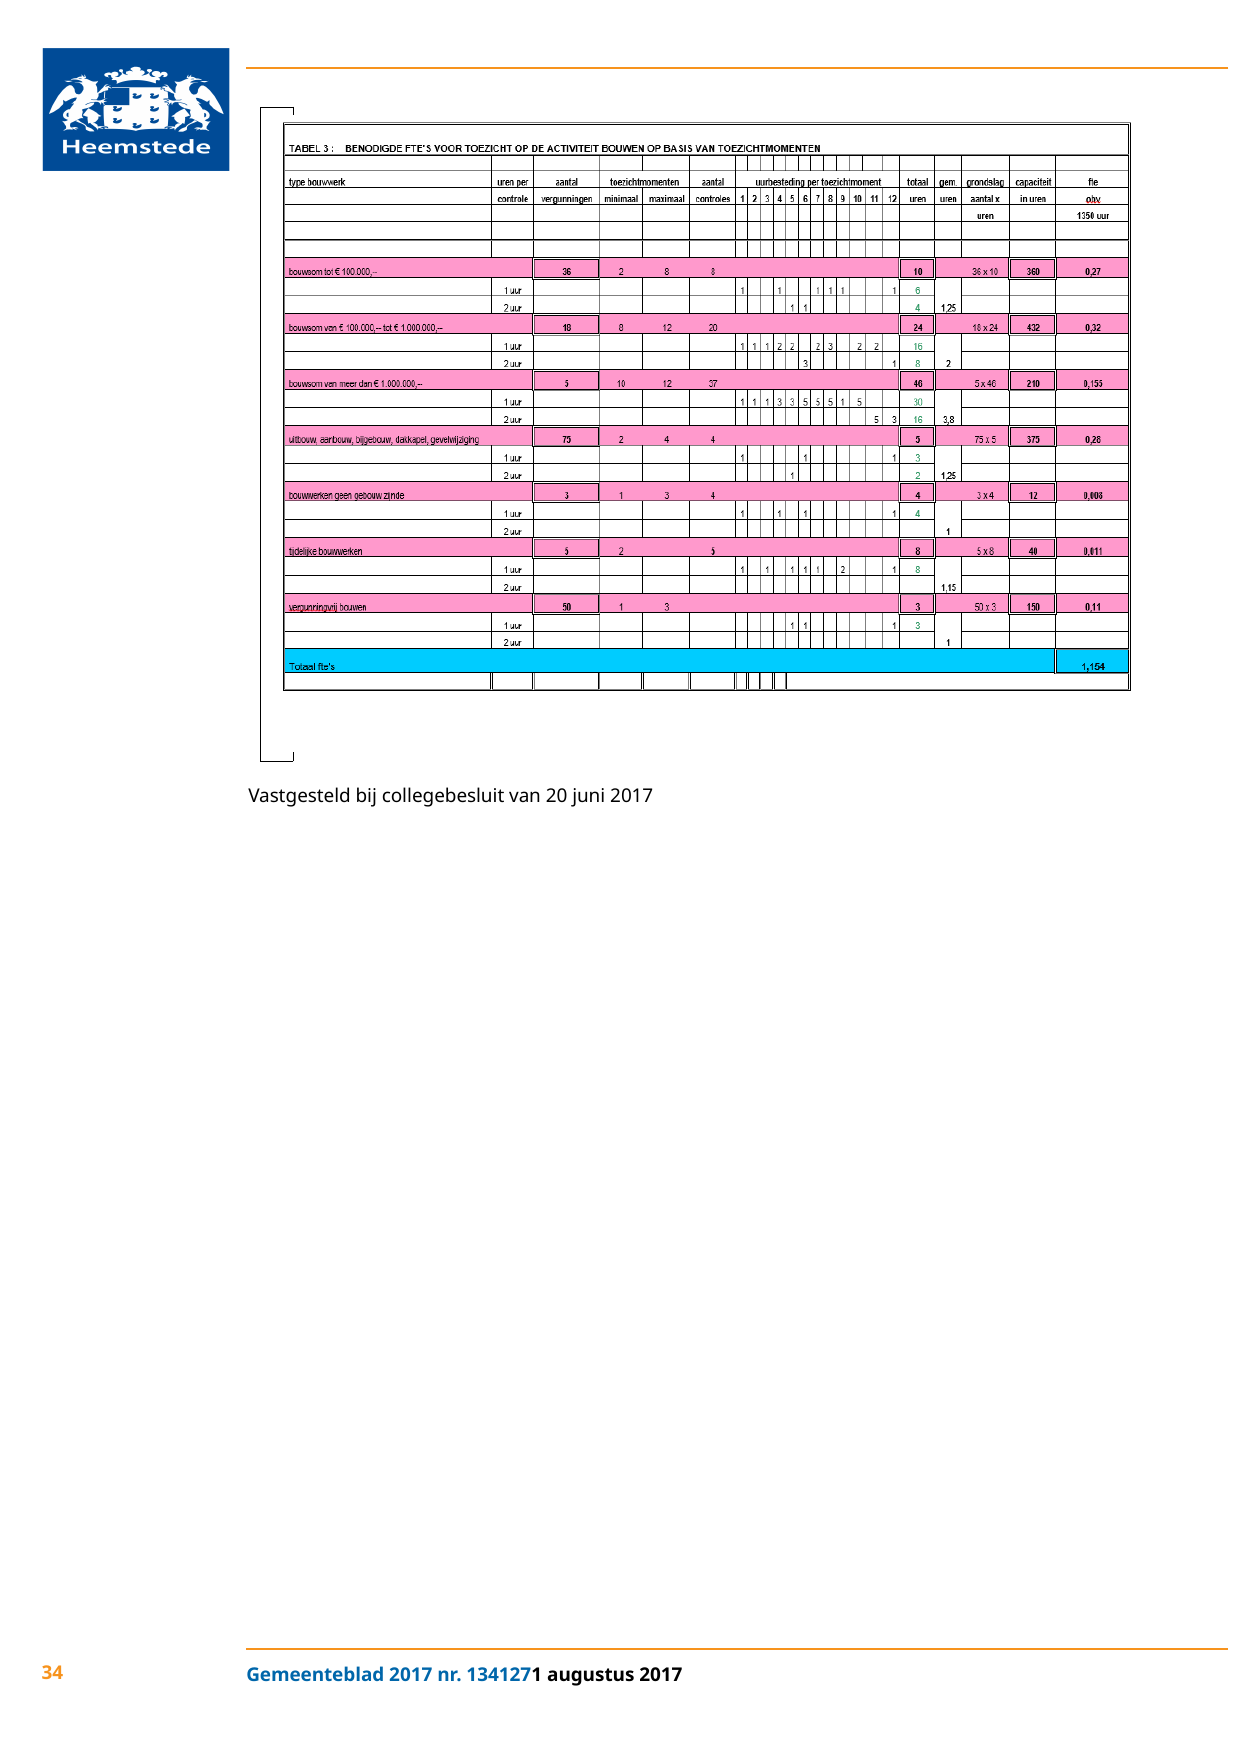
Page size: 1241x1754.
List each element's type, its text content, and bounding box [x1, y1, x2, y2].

text Vastgesteld bij collegebesluit van 20 juni 2017 [248, 782, 1152, 808]
picture [268, 115, 1173, 752]
picture [41, 47, 231, 172]
